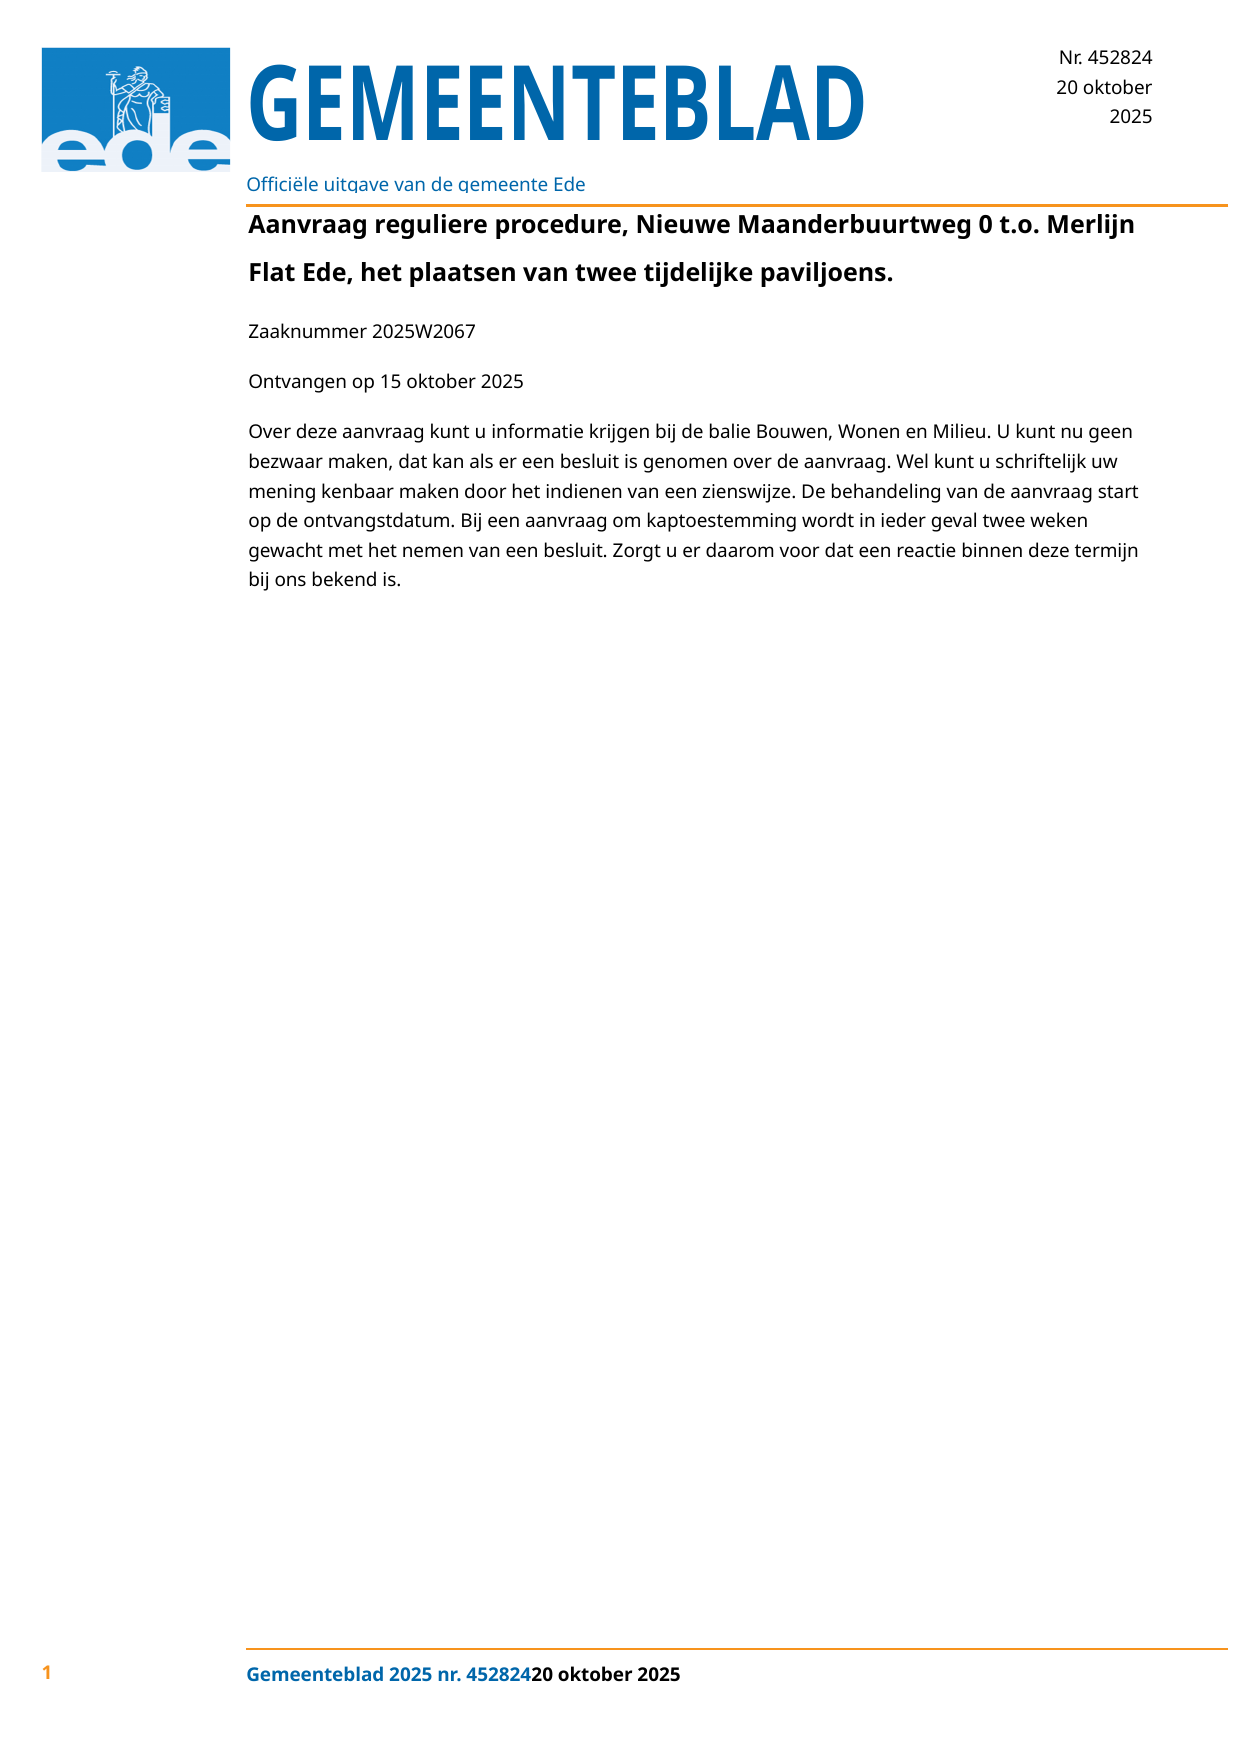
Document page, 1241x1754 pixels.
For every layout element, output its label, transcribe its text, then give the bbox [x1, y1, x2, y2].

picture [41, 47, 231, 172]
text Zaaknummer 2025W2067 [248, 318, 1152, 344]
text Aanvraag reguliere procedure, Nieuwe Maanderbuurtweg 0 t.o. Merlijn Flat Ede, het plaatsen van twee tijdelijke paviljoens. [248, 207, 1152, 288]
text Over deze aanvraag kunt u informatie krijgen bij de balie Bouwen, Wonen en Milieu. U kunt nu geen bezwaar maken, dat kan als er een besluit is genomen over de aanvraag. Wel kunt u schriftelijk uw mening kenbaar maken door het indienen van een zienswijze. De behandeling van de aanvraag start op de ontvangstdatum. Bij een aanvraag om kaptoestemming wordt in ieder geval twee weken gewacht met het nemen van een besluit. Zorgt u er daarom voor dat een reactie binnen deze termijn bij ons bekend is. [248, 419, 1152, 592]
text Ontvangen op 15 oktober 2025 [248, 368, 1152, 394]
